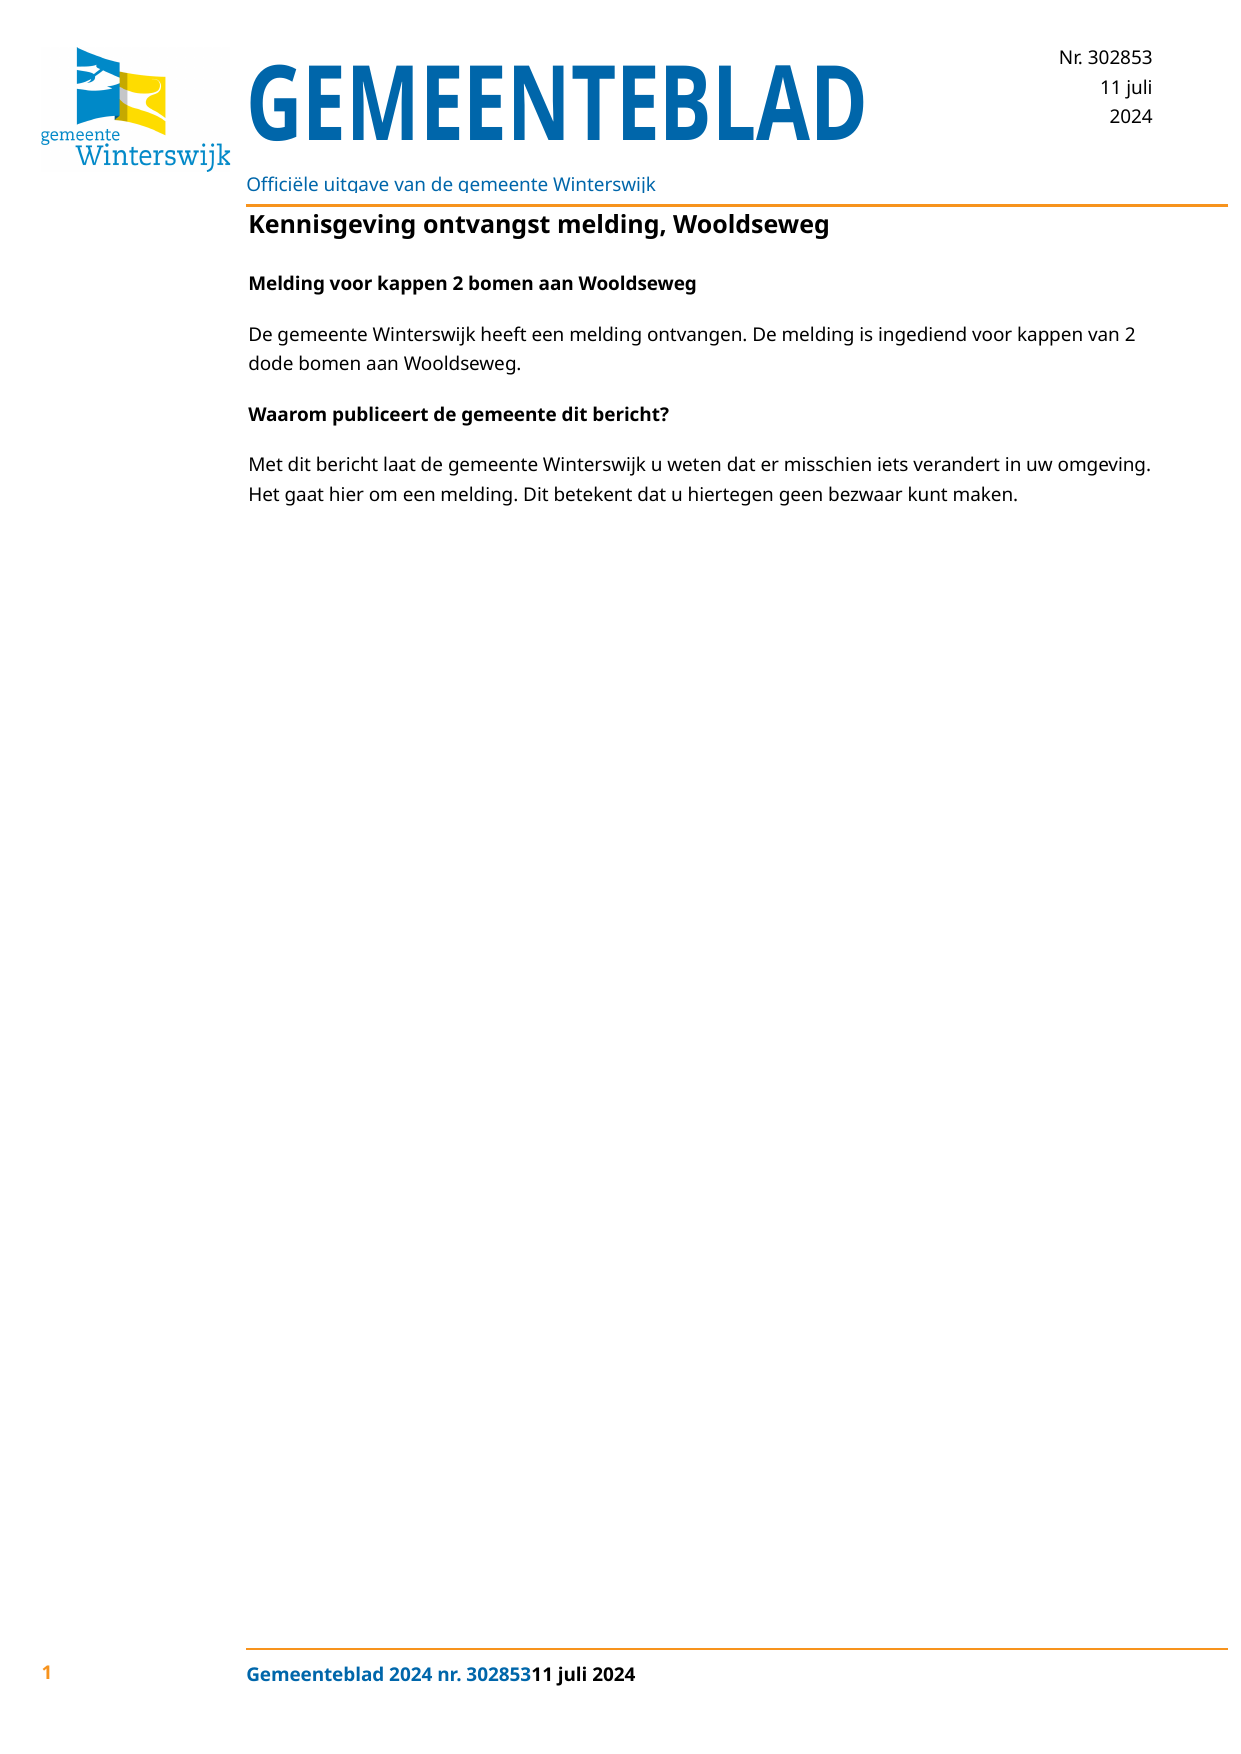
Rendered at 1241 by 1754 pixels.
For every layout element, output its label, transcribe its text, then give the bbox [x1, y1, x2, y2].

picture [225, 153, 231, 162]
text Melding voor kappen 2 bomen aan Wooldseweg [248, 270, 1152, 296]
text De gemeente Winterswijk heeft een melding ontvangen. De melding is ingediend voor kappen van 2 dode bomen aan Wooldseweg. [248, 321, 1152, 376]
text Waarom publiceert de gemeente dit bericht? [248, 401, 1152, 426]
text Kennisgeving ontvangst melding, Wooldseweg [248, 207, 1152, 241]
picture [41, 47, 231, 172]
text Met dit bericht laat de gemeente Winterswijk u weten dat er misschien iets verandert in uw omgeving. Het gaat hier om een melding. Dit betekent dat u hiertegen geen bezwaar kunt maken. [248, 451, 1152, 506]
